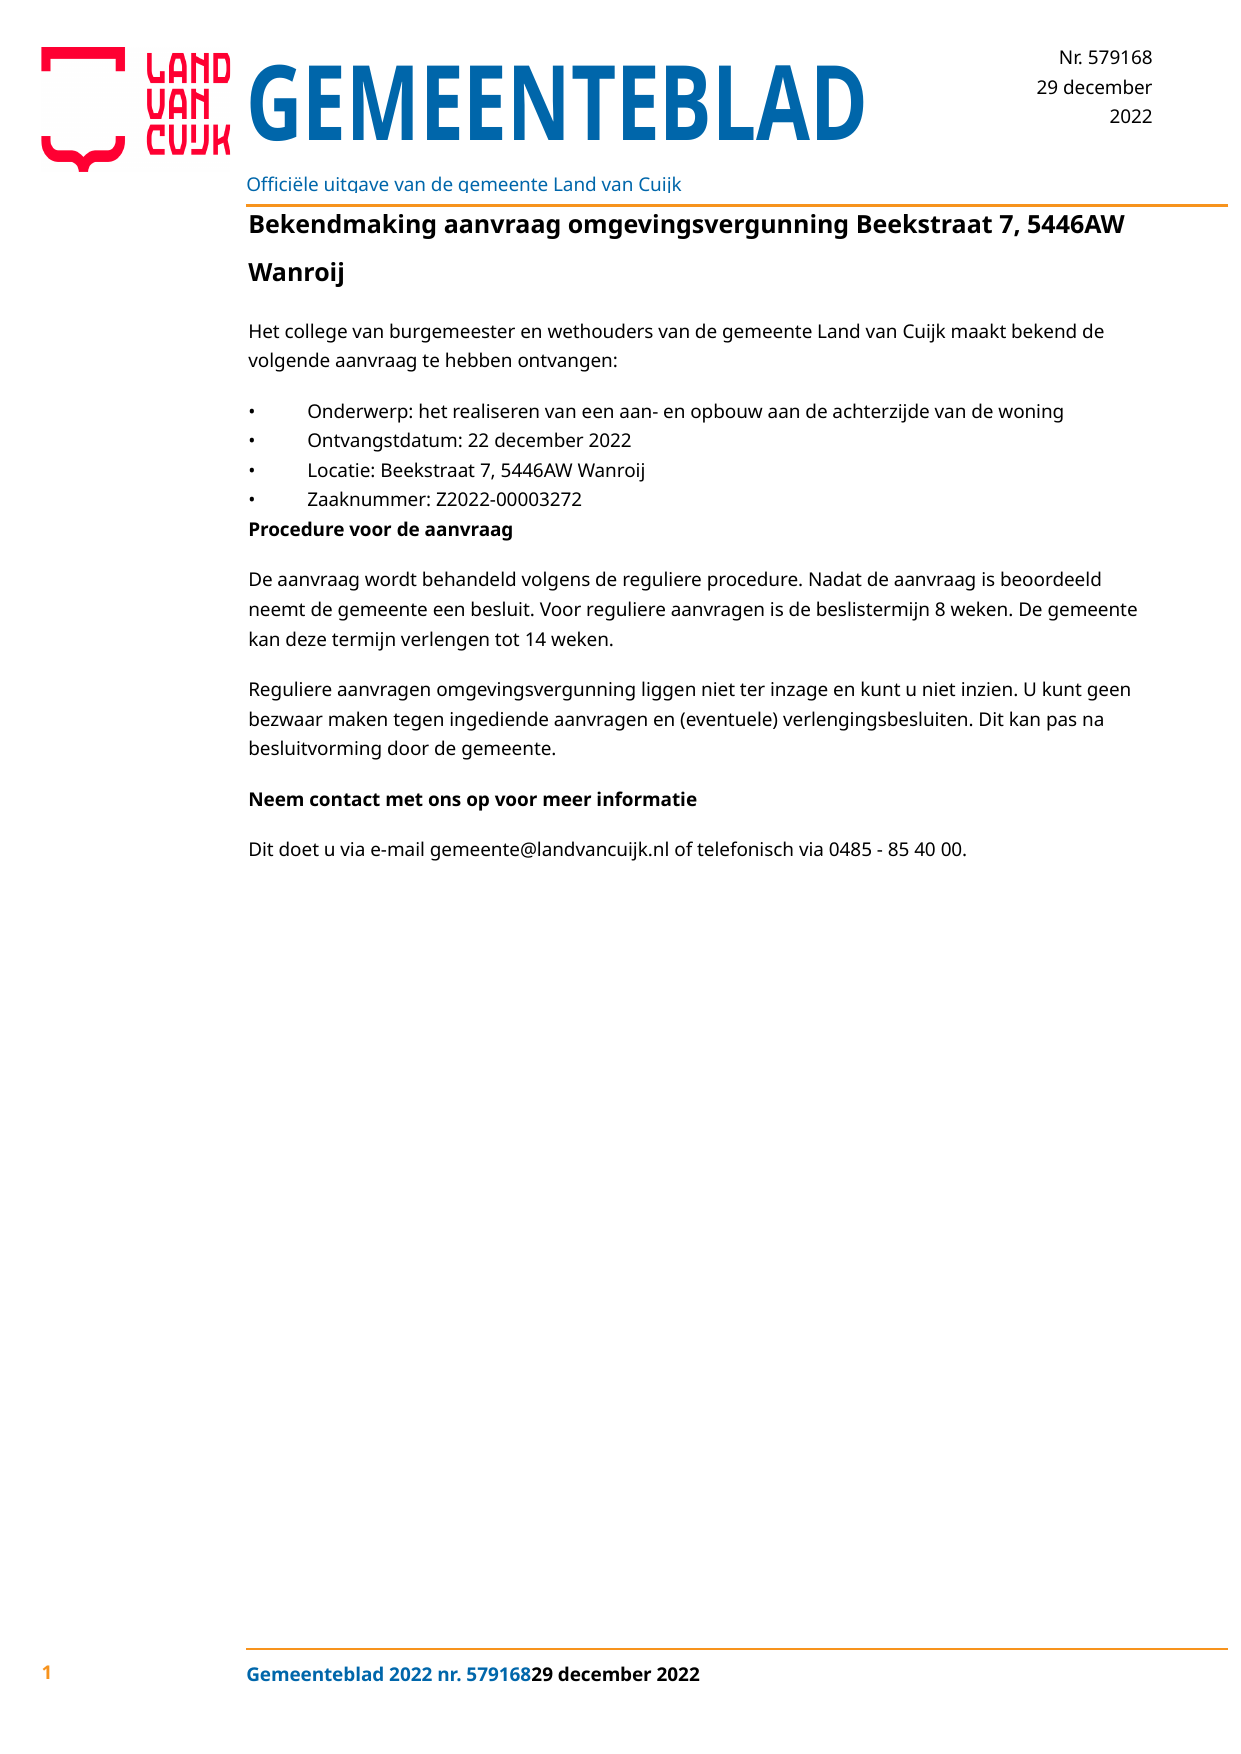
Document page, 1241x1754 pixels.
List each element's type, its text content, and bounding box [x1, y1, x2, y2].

text Neem contact met ons op voor meer informatie [248, 786, 1152, 812]
list Ontvangstdatum: 22 december 2022 [248, 427, 1152, 453]
text Reguliere aanvragen omgevingsvergunning liggen niet ter inzage en kunt u niet inzien. U kunt geen bezwaar maken tegen ingediende aanvragen en (eventuele) verlengingsbesluiten. Dit kan pas na besluitvorming door de gemeente. [248, 676, 1152, 761]
text Procedure voor de aanvraag [248, 516, 1152, 542]
list Zaaknummer: Z2022-00003272 [248, 487, 1152, 512]
text Dit doet u via e-mail gemeente@landvancuijk.nl of telefonisch via 0485 - 85 40 00. [248, 836, 1152, 862]
picture [41, 47, 231, 172]
text Bekendmaking aanvraag omgevingsvergunning Beekstraat 7, 5446AW Wanroij [248, 207, 1152, 288]
text De aanvraag wordt behandeld volgens de reguliere procedure. Nadat de aanvraag is beoordeeld neemt de gemeente een besluit. Voor reguliere aanvragen is de beslistermijn 8 weken. De gemeente kan deze termijn verlengen tot 14 weken. [248, 567, 1152, 652]
text Het college van burgemeester en wethouders van de gemeente Land van Cuijk maakt bekend de volgende aanvraag te hebben ontvangen: [248, 318, 1152, 373]
list Locatie: Beekstraat 7, 5446AW Wanroij [248, 457, 1152, 483]
list Onderwerp: het realiseren van een aan- en opbouw aan de achterzijde van de woning [248, 398, 1152, 424]
